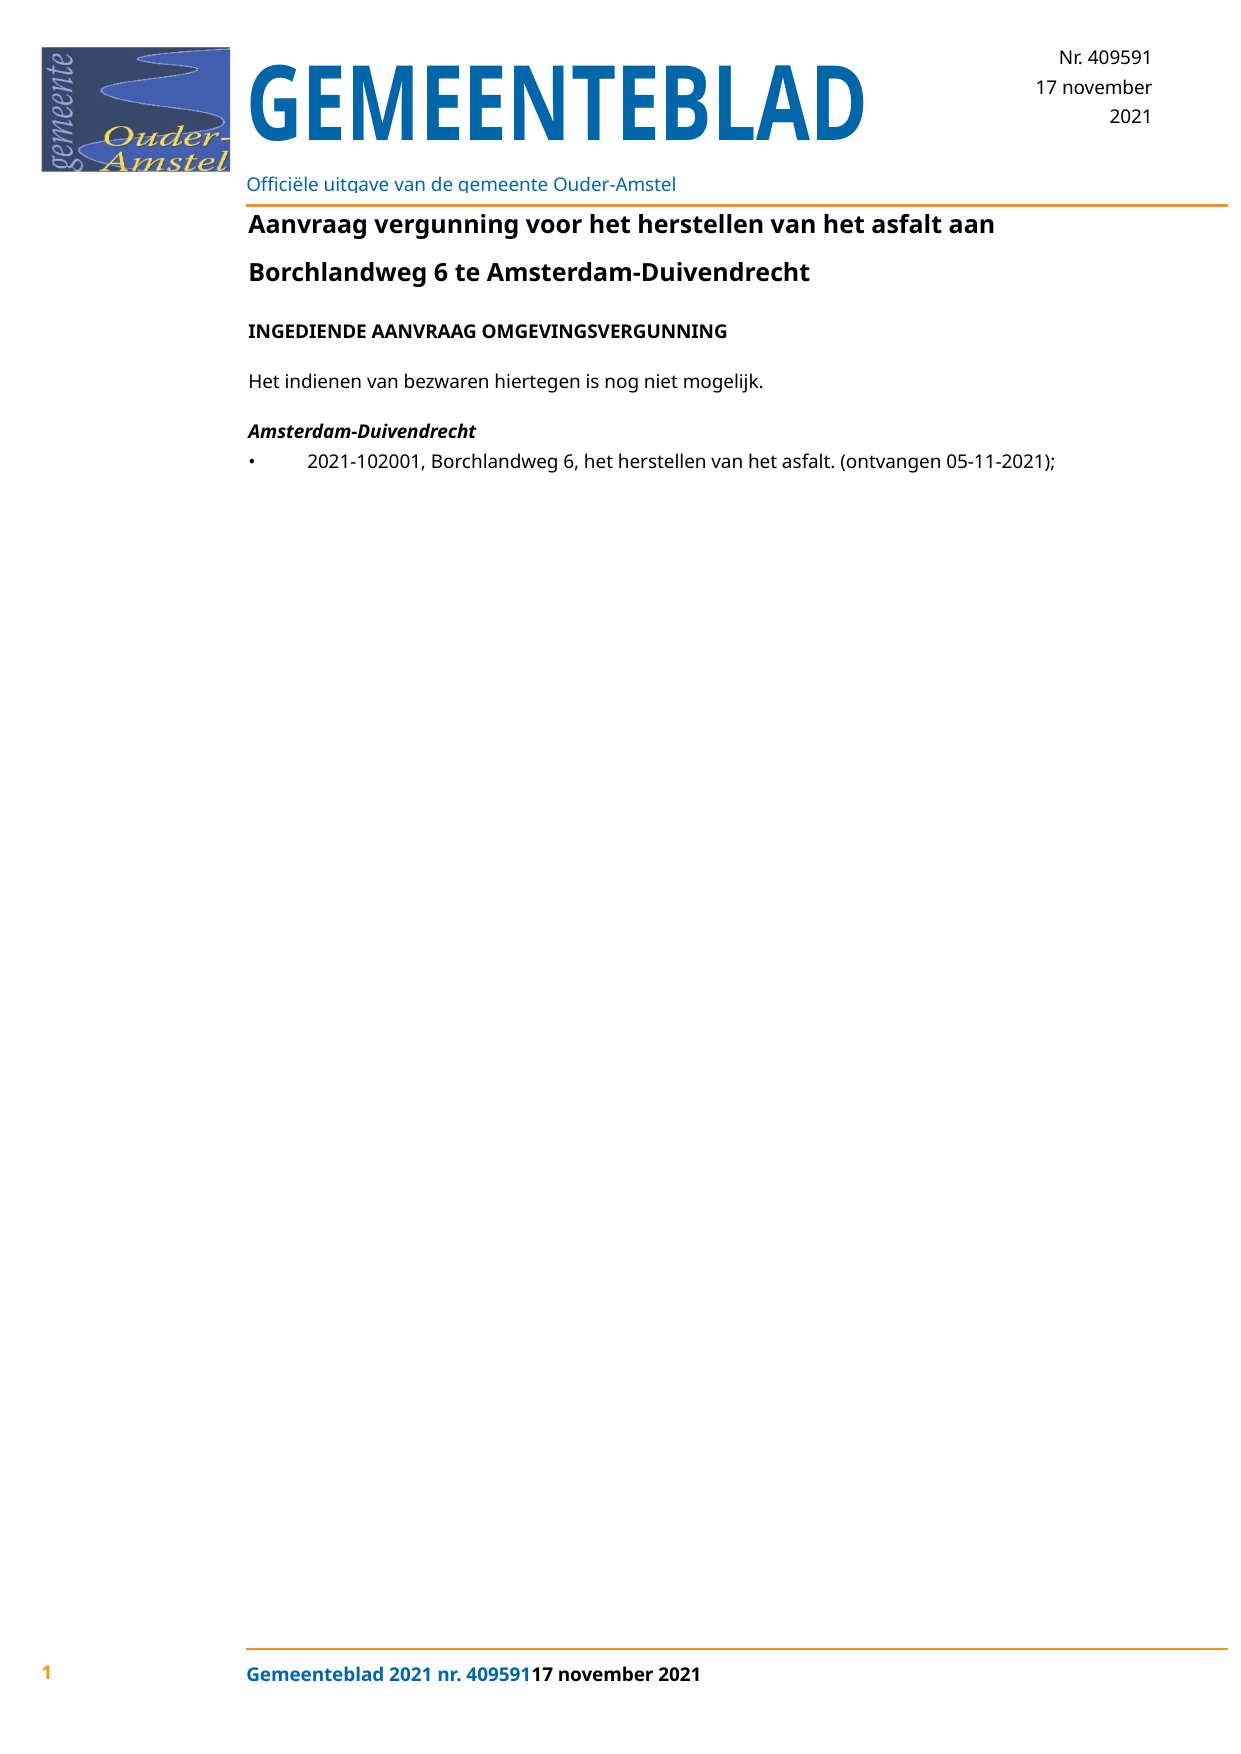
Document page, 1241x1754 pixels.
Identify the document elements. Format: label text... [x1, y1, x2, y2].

text Aanvraag vergunning voor het herstellen van het asfalt aan Borchlandweg 6 te Amsterdam-Duivendrecht [248, 207, 1152, 288]
picture [41, 47, 231, 172]
text Het indienen van bezwaren hiertegen is nog niet mogelijk. [248, 368, 1152, 394]
text Amsterdam-Duivendrecht [248, 419, 1152, 444]
list 2021-102001, Borchlandweg 6, het herstellen van het asfalt. (ontvangen 05-11-2021); [248, 448, 1152, 474]
text INGEDIENDE AANVRAAG OMGEVINGSVERGUNNING [248, 318, 1152, 344]
